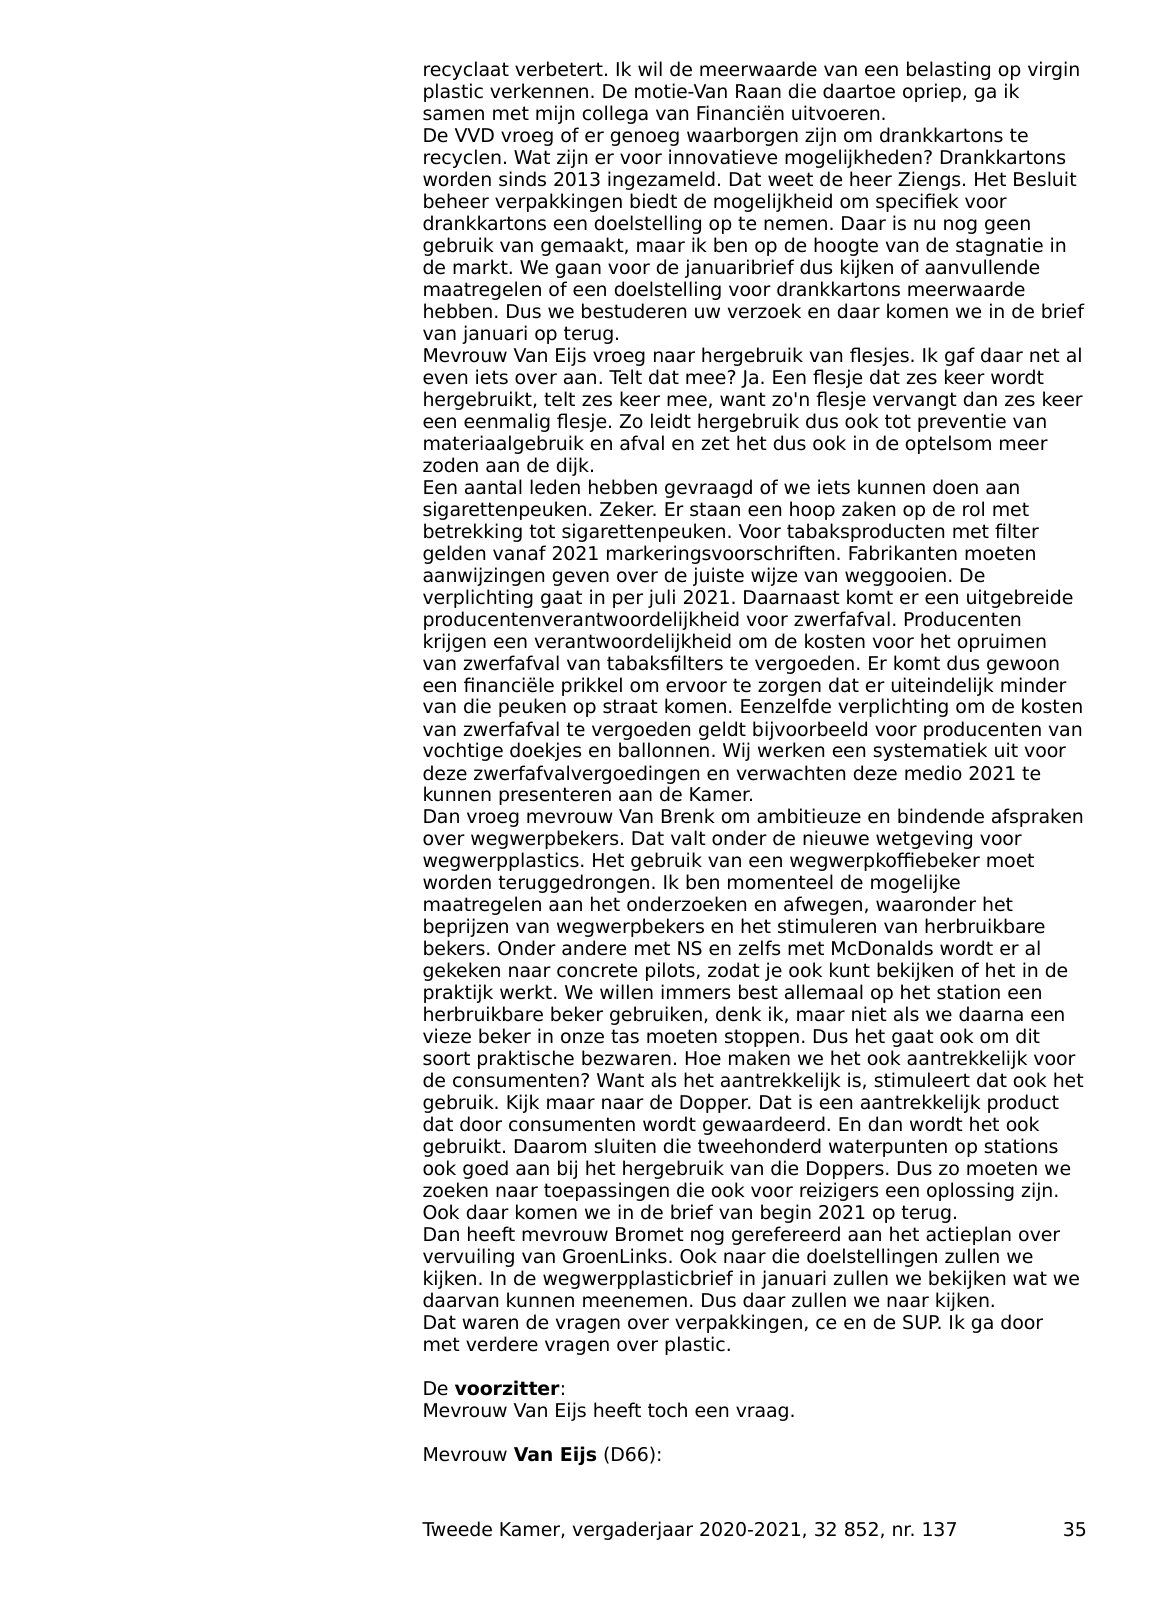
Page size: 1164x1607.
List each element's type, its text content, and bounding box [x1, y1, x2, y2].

text Mevrouw Van Eijs heeft toch een vraag. [422, 1400, 1087, 1422]
text Dat waren de vragen over verpakkingen, ce en de SUP. Ik ga door met verdere vragen over plastic. [422, 1312, 1087, 1356]
text De VVD vroeg of er genoeg waarborgen zijn om drankkartons te recyclen. Wat zijn er voor innovatieve mogelijkheden? Drankkartons worden sinds 2013 ingezameld. Dat weet de heer Ziengs. Het Besluit beheer verpakkingen biedt de mogelijkheid om specifiek voor drankkartons een doelstelling op te nemen. Daar is nu nog geen gebruik van gemaakt, maar ik ben op de hoogte van de stagnatie in de markt. We gaan voor de januaribrief dus kijken of aanvullende maatregelen of een doelstelling voor drankkartons meerwaarde hebben. Dus we bestuderen uw verzoek en daar komen we in de brief van januari op terug. [422, 125, 1087, 345]
text Mevrouw Van Eijs (D66): [422, 1444, 1087, 1466]
text Mevrouw Van Eijs vroeg naar hergebruik van flesjes. Ik gaf daar net al even iets over aan. Telt dat mee? Ja. Een flesje dat zes keer wordt hergebruikt, telt zes keer mee, want zo'n flesje vervangt dan zes keer een eenmalig flesje. Zo leidt hergebruik dus ook tot preventie van materiaalgebruik en afval en zet het dus ook in de optelsom meer zoden aan de dijk. [422, 345, 1087, 477]
text recyclaat verbetert. Ik wil de meerwaarde van een belasting op virgin plastic verkennen. De motie-Van Raan die daartoe opriep, ga ik samen met mijn collega van Financiën uitvoeren. [422, 59, 1087, 125]
text Dan vroeg mevrouw Van Brenk om ambitieuze en bindende afspraken over wegwerpbekers. Dat valt onder de nieuwe wetgeving voor wegwerpplastics. Het gebruik van een wegwerpkoffiebeker moet worden teruggedrongen. Ik ben momenteel de mogelijke maatregelen aan het onderzoeken en afwegen, waaronder het beprijzen van wegwerpbekers en het stimuleren van herbruikbare bekers. Onder andere met NS en zelfs met McDonalds wordt er al gekeken naar concrete pilots, zodat je ook kunt bekijken of het in de praktijk werkt. We willen immers best allemaal op het station een herbruikbare beker gebruiken, denk ik, maar niet als we daarna een vieze beker in onze tas moeten stoppen. Dus het gaat ook om dit soort praktische bezwaren. Hoe maken we het ook aantrekkelijk voor de consumenten? Want als het aantrekkelijk is, stimuleert dat ook het gebruik. Kijk maar naar de Dopper. Dat is een aantrekkelijk product dat door consumenten wordt gewaardeerd. En dan wordt het ook gebruikt. Daarom sluiten die tweehonderd waterpunten op stations ook goed aan bij het hergebruik van die Doppers. Dus zo moeten we zoeken naar toepassingen die ook voor reizigers een oplossing zijn. Ook daar komen we in de brief van begin 2021 op terug. [422, 806, 1087, 1224]
text Dan heeft mevrouw Bromet nog gerefereerd aan het actieplan over vervuiling van GroenLinks. Ook naar die doelstellingen zullen we kijken. In de wegwerpplasticbrief in januari zullen we bekijken wat we daarvan kunnen meenemen. Dus daar zullen we naar kijken. [422, 1224, 1087, 1312]
text De voorzitter: [422, 1378, 1087, 1400]
text Een aantal leden hebben gevraagd of we iets kunnen doen aan sigarettenpeuken. Zeker. Er staan een hoop zaken op de rol met betrekking tot sigarettenpeuken. Voor tabaksproducten met filter gelden vanaf 2021 markeringsvoorschriften. Fabrikanten moeten aanwijzingen geven over de juiste wijze van weggooien. De verplichting gaat in per juli 2021. Daarnaast komt er een uitgebreide producentenverantwoordelijkheid voor zwerfafval. Producenten krijgen een verantwoordelijkheid om de kosten voor het opruimen van zwerfafval van tabaksfilters te vergoeden. Er komt dus gewoon een financiële prikkel om ervoor te zorgen dat er uiteindelijk minder van die peuken op straat komen. Eenzelfde verplichting om de kosten van zwerfafval te vergoeden geldt bijvoorbeeld voor producenten van vochtige doekjes en ballonnen. Wij werken een systematiek uit voor deze zwerfafvalvergoedingen en verwachten deze medio 2021 te kunnen presenteren aan de Kamer. [422, 477, 1087, 806]
